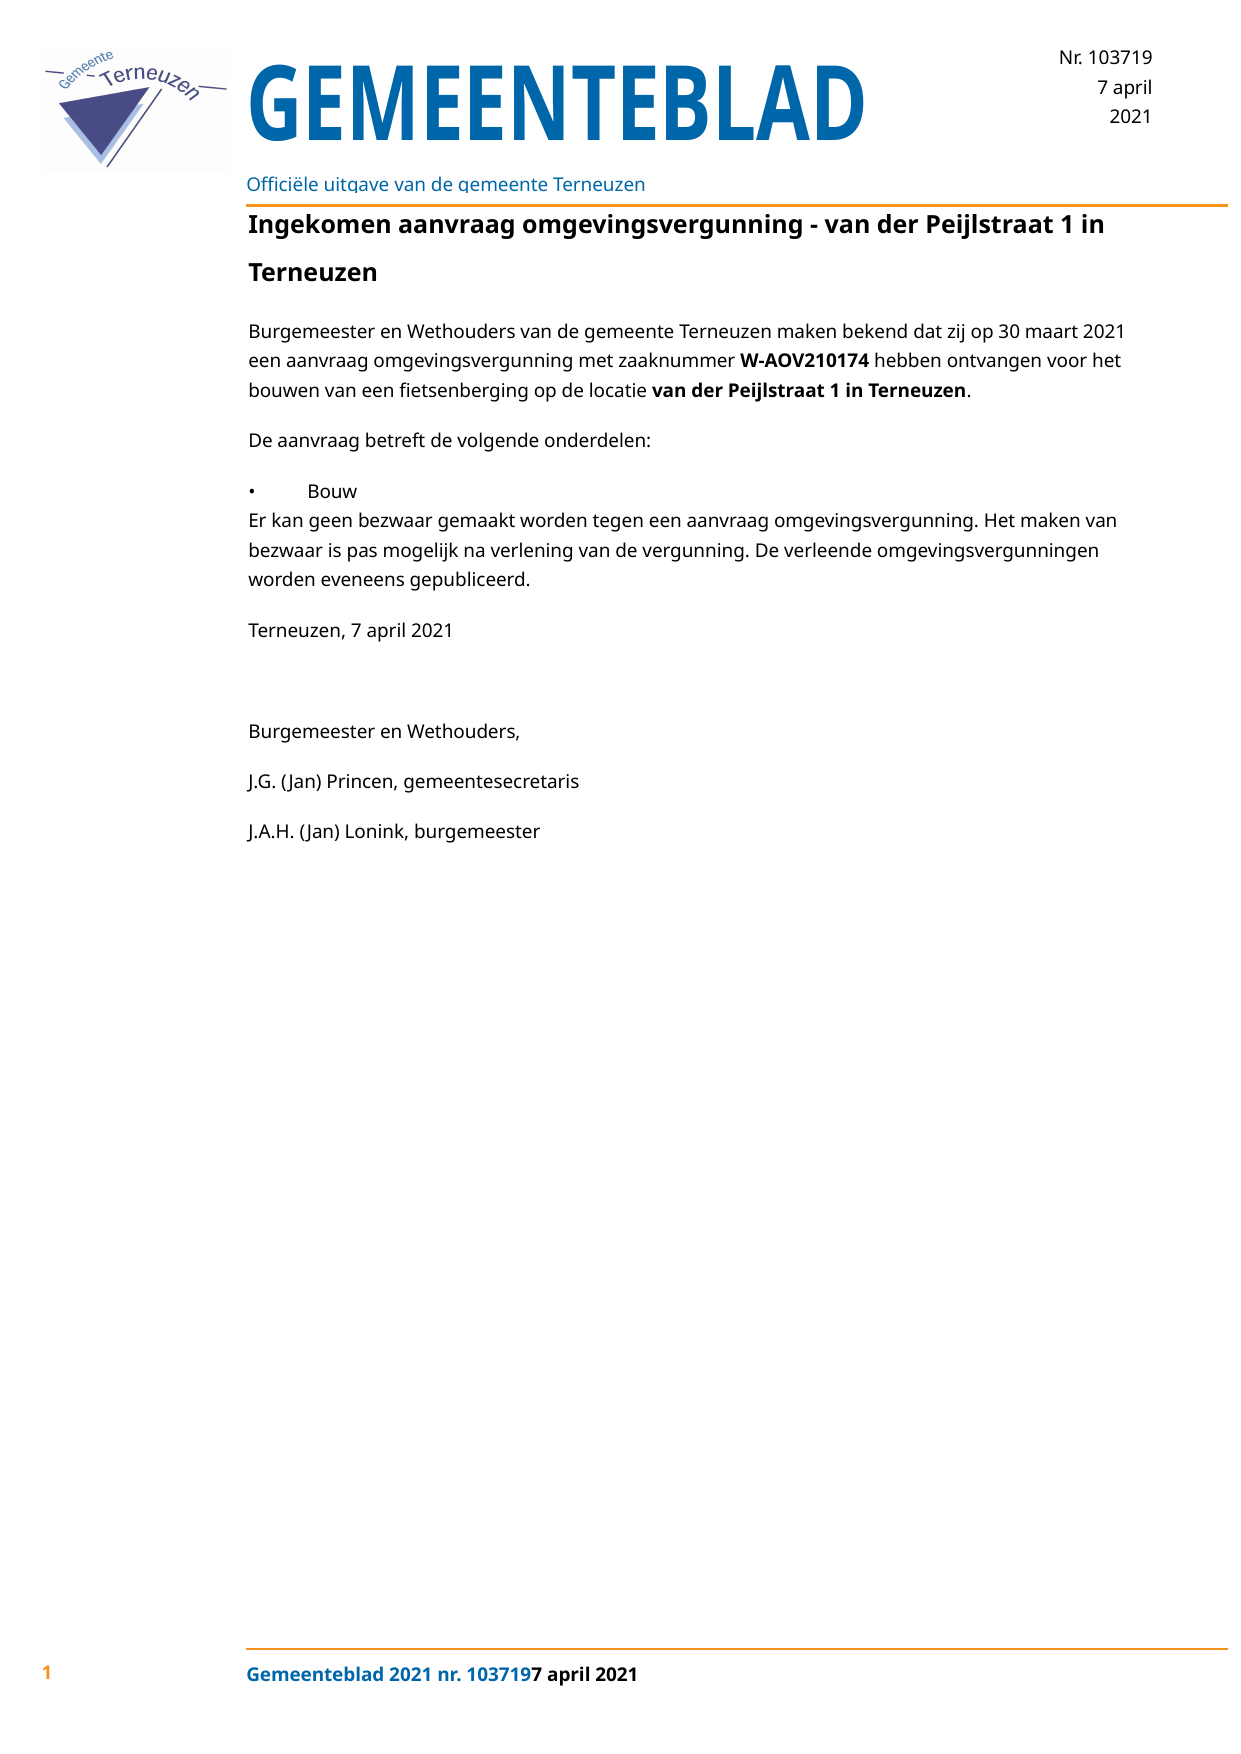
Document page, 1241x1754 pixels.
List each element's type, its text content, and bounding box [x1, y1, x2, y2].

text Terneuzen, 7 april 2021 [248, 617, 1152, 643]
text Ingekomen aanvraag omgevingsvergunning - van der Peijlstraat 1 in Terneuzen [248, 207, 1152, 288]
text Er kan geen bezwaar gemaakt worden tegen een aanvraag omgevingsvergunning. Het maken van bezwaar is pas mogelijk na verlening van de vergunning. De verleende omgevingsvergunningen worden eveneens gepubliceerd. [248, 507, 1152, 592]
text J.A.H. (Jan) Lonink, burgemeester [248, 819, 1152, 844]
text Burgemeester en Wethouders, [248, 718, 1152, 744]
text De aanvraag betreft de volgende onderdelen: [248, 427, 1152, 453]
text Burgemeester en Wethouders van de gemeente Terneuzen maken bekend dat zij op 30 maart 2021 een aanvraag omgevingsvergunning met zaaknummer W-AOV210174 hebben ontvangen voor het bouwen van een fietsenberging op de locatie van der Peijlstraat 1 in Terneuzen. [248, 318, 1152, 403]
picture [41, 47, 231, 172]
text J.G. (Jan) Princen, gemeentesecretaris [248, 768, 1152, 794]
list Bouw [248, 478, 1152, 504]
